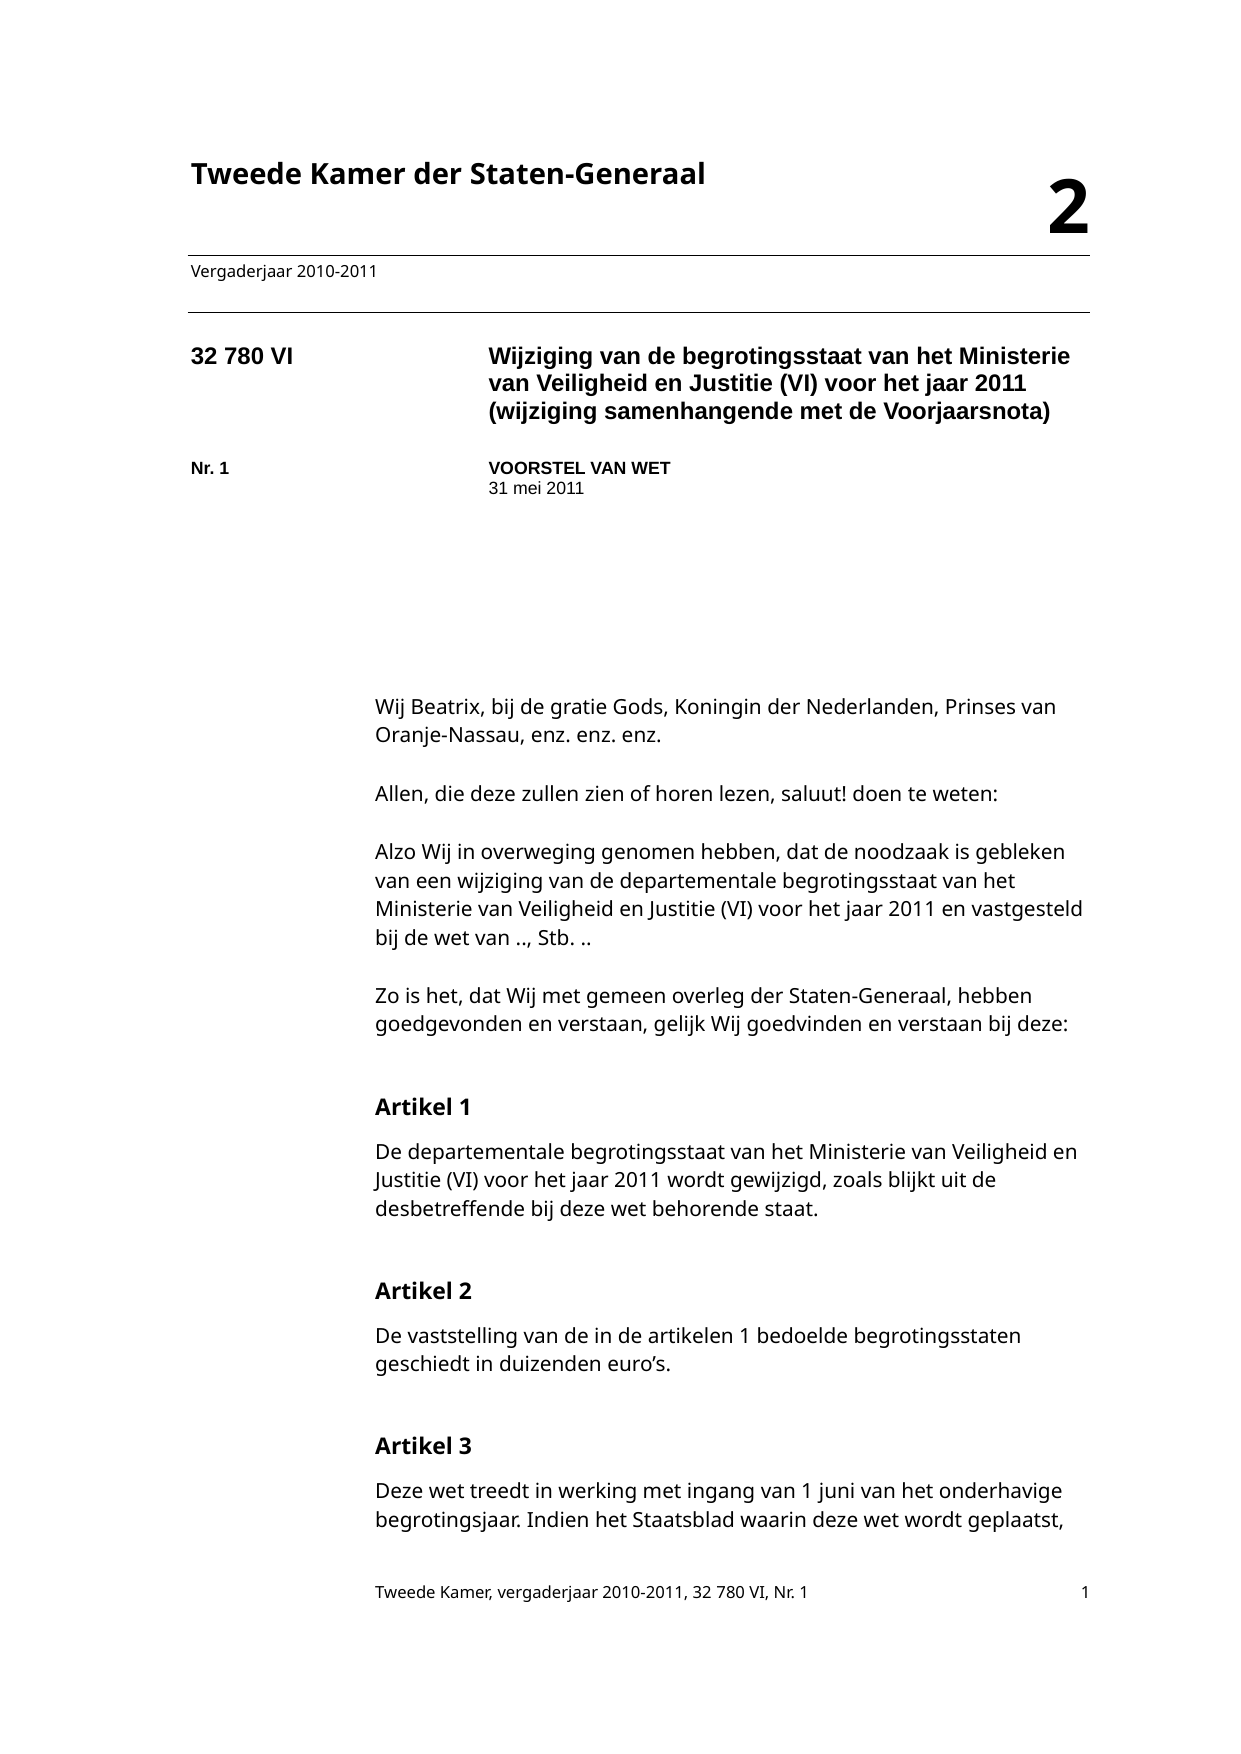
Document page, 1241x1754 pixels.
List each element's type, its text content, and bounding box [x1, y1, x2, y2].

table_cell Nr. 1 [188, 455, 485, 573]
table_cell [485, 256, 1090, 312]
text Alzo Wij in overweging genomen hebben, dat de noodzaak is gebleken van een wijziging van de departementale begrotingsstaat van het Ministerie van Veiligheid en Justitie (VI) voor het jaar 2011 en vastgesteld bij de wet van .., Stb. .. [375, 837, 1090, 951]
text De vaststelling van de in de artikelen 1 bedoelde begrotingsstaten geschiedt in duizenden euro’s. [375, 1321, 1090, 1378]
table_cell [485, 313, 1090, 339]
table_header Tweede Kamer der Staten-Generaal [188, 150, 909, 255]
table_cell Wijziging van de begrotingsstaat van het Ministerie van Veiligheid en Justitie (VI) voor het jaar 2011 (wijziging samenhangende met de Voorjaarsnota) [485, 339, 1090, 454]
subtitle Artikel 1 [375, 1091, 1090, 1122]
text Deze wet treedt in werking met ingang van 1 juni van het onderhavige begrotingsjaar. Indien het Staatsblad waarin deze wet wordt geplaatst, [375, 1476, 1090, 1533]
subtitle Artikel 3 [375, 1430, 1090, 1461]
subtitle Artikel 2 [375, 1274, 1090, 1306]
table_cell VOORSTEL VAN WET 31 mei 2011 [485, 455, 1090, 573]
table_header 2 [910, 150, 1090, 255]
text Allen, die deze zullen zien of horen lezen, saluut! doen te weten: [375, 779, 1090, 807]
text Wij Beatrix, bij de gratie Gods, Koningin der Nederlanden, Prinses van Oranje-Nassau, enz. enz. enz. [375, 692, 1090, 749]
table_cell [188, 313, 485, 339]
text De departementale begrotingsstaat van het Ministerie van Veiligheid en Justitie (VI) voor het jaar 2011 wordt gewijzigd, zoals blijkt uit de desbetreffende bij deze wet behorende staat. [375, 1137, 1090, 1222]
text Zo is het, dat Wij met gemeen overleg der Staten-Generaal, hebben goedgevonden en verstaan, gelijk Wij goedvinden en verstaan bij deze: [375, 981, 1090, 1038]
table_cell Vergaderjaar 2010-2011 [188, 256, 485, 312]
table_cell 32 780 VI [188, 339, 485, 454]
